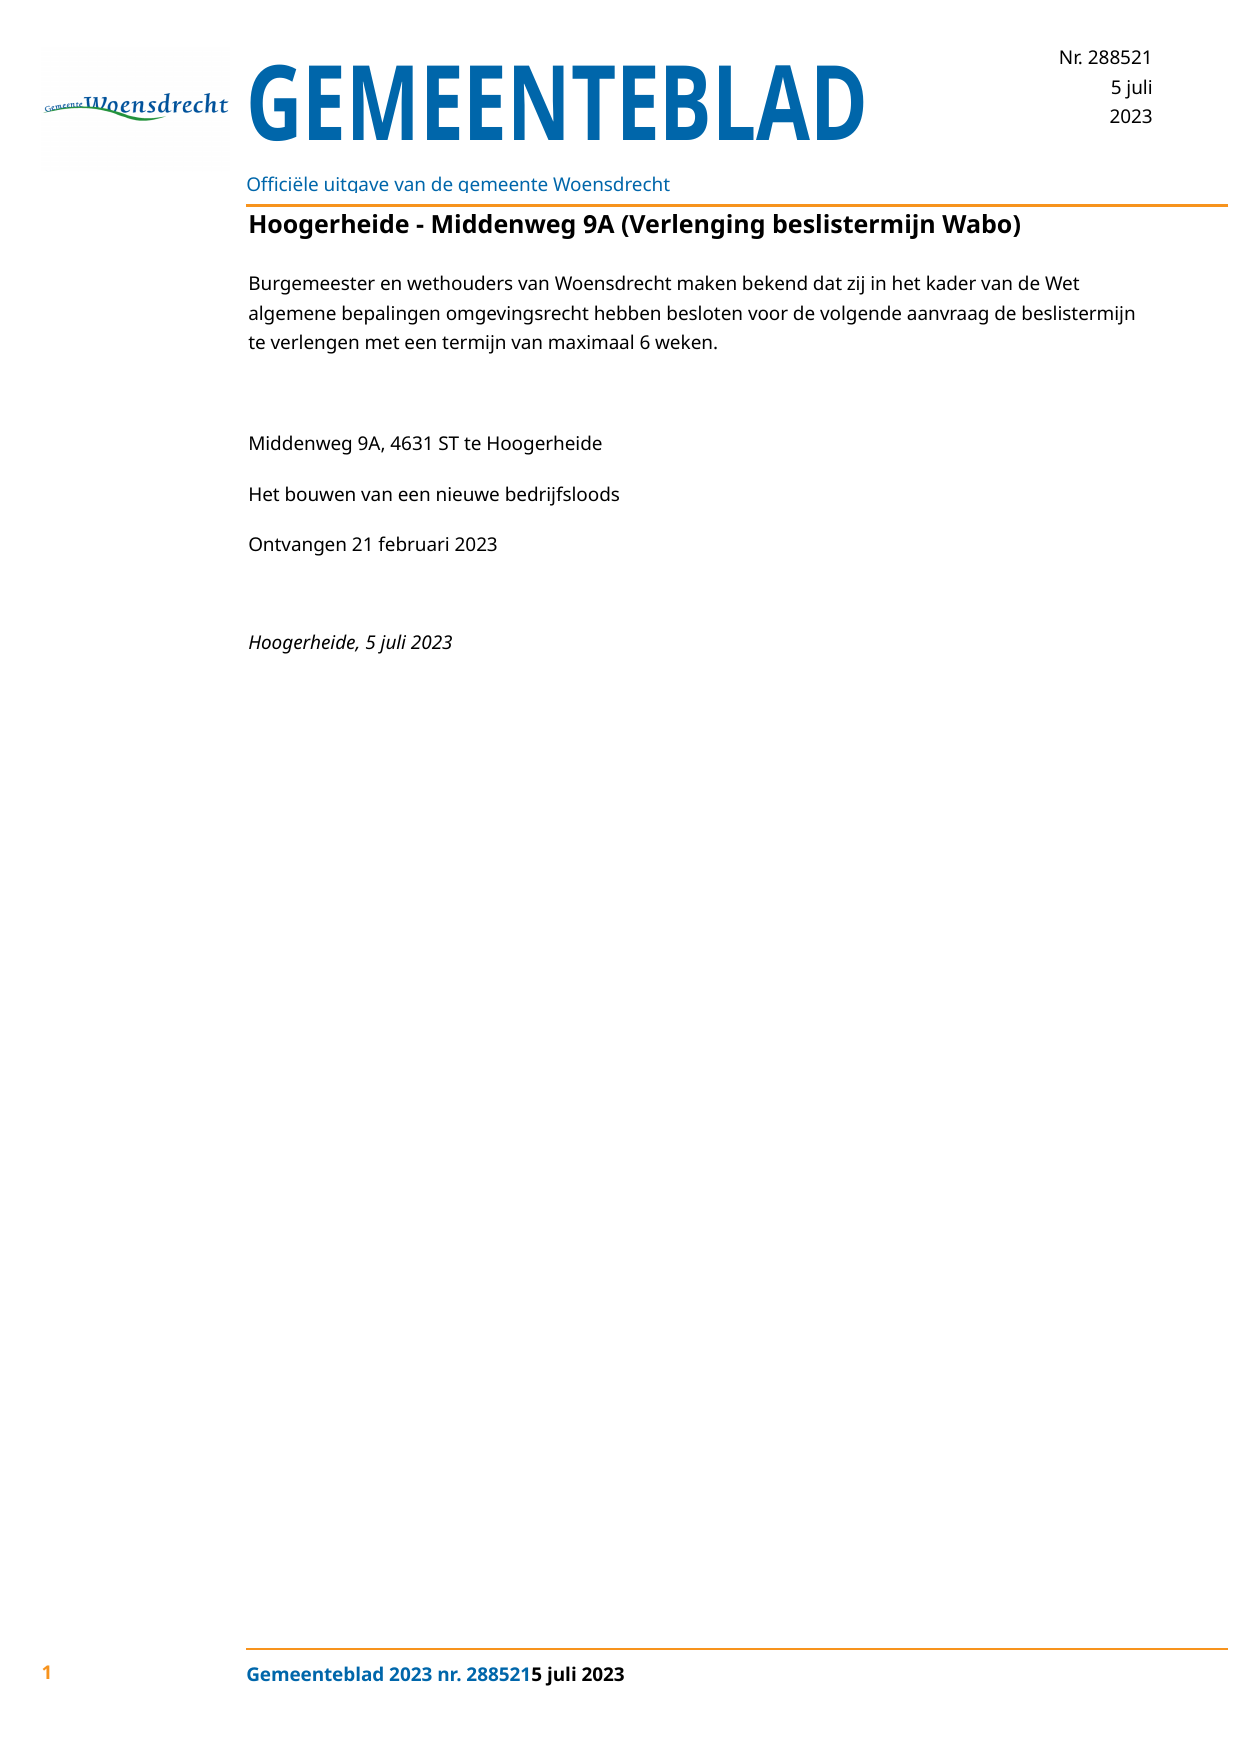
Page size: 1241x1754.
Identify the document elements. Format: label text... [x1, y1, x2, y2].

text Hoogerheide - Middenweg 9A (Verlenging beslistermijn Wabo) [248, 207, 1152, 241]
text Het bouwen van een nieuwe bedrijfsloods [248, 481, 1152, 506]
text Hoogerheide, 5 juli 2023 [248, 629, 1152, 655]
picture [41, 47, 231, 172]
text Middenweg 9A, 4631 ST te Hoogerheide [248, 430, 1152, 456]
text Burgemeester en wethouders van Woensdrecht maken bekend dat zij in het kader van de Wet algemene bepalingen omgevingsrecht hebben besloten voor de volgende aanvraag de beslistermijn te verlengen met een termijn van maximaal 6 weken. [248, 270, 1152, 355]
text Ontvangen 21 februari 2023 [248, 531, 1152, 557]
